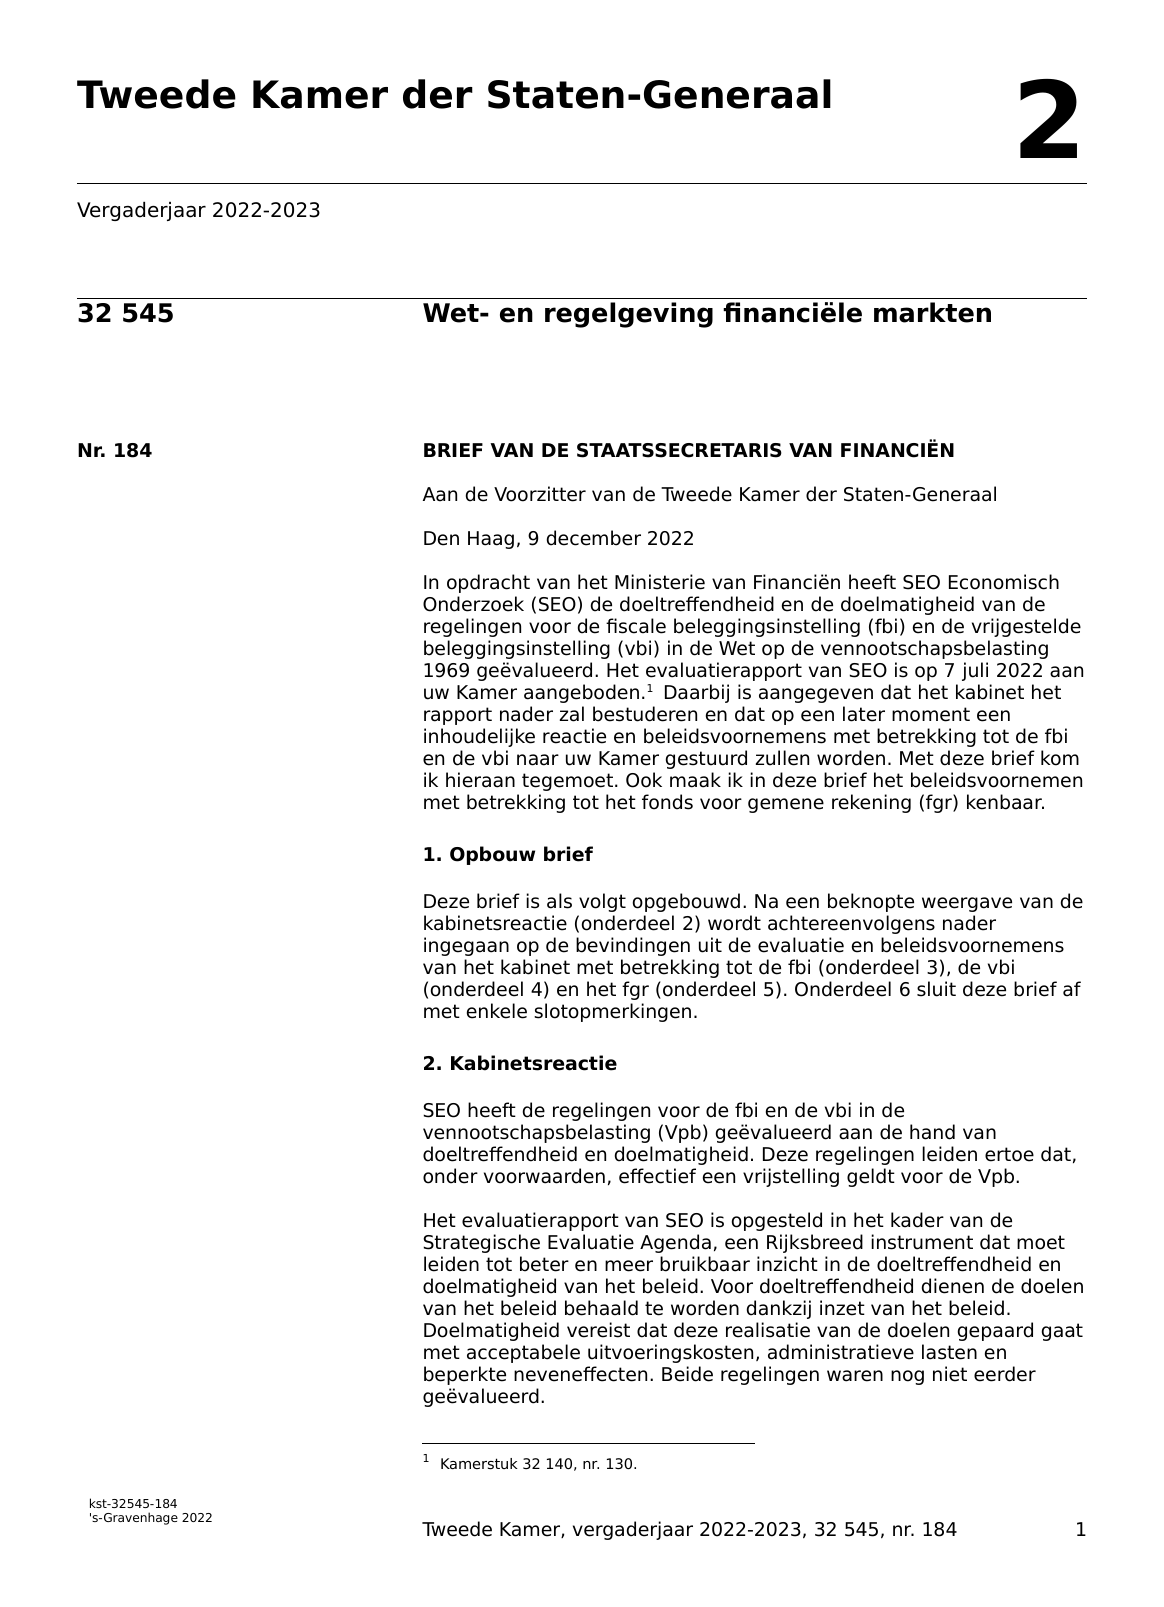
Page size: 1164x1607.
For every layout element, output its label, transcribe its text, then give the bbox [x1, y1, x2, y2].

text In opdracht van het Ministerie van Financiën heeft SEO Economisch Onderzoek (SEO) de doeltreffendheid en de doelmatigheid van de regelingen voor de fiscale beleggingsinstelling (fbi) en de vrijgestelde beleggingsinstelling (vbi) in de Wet op de vennootschapsbelasting 1969 geëvalueerd. Het evaluatierapport van SEO is op 7 juli 2022 aan uw Kamer aangeboden. Daarbij is aangegeven dat het kabinet het rapport nader zal bestuderen en dat op een later moment een inhoudelijke reactie en beleidsvoornemens met betrekking tot de fbi en de vbi naar uw Kamer gestuurd zullen worden. Met deze brief kom ik hieraan tegemoet. Ook maak ik in deze brief het beleidsvoornemen met betrekking tot het fonds voor gemene rekening (fgr) kenbaar. [422, 572, 1087, 814]
subtitle 1. Opbouw brief [422, 844, 1087, 866]
text Het evaluatierapport van SEO is opgesteld in het kader van de Strategische Evaluatie Agenda, een Rijksbreed instrument dat moet leiden tot beter en meer bruikbaar inzicht in de doeltreffendheid en doelmatigheid van het beleid. Voor doeltreffendheid dienen de doelen van het beleid behaald te worden dankzij inzet van het beleid. Doelmatigheid vereist dat deze realisatie van de doelen gepaard gaat met acceptabele uitvoeringskosten, administratieve lasten en beperkte neveneffecten. Beide regelingen waren nog niet eerder geëvalueerd. [422, 1210, 1087, 1408]
subtitle 2. Kabinetsreactie [422, 1053, 1087, 1075]
text Aan de Voorzitter van de Tweede Kamer der Staten-Generaal [422, 484, 1087, 506]
text SEO heeft de regelingen voor de fbi en de vbi in de vennootschapsbelasting (Vpb) geëvalueerd aan de hand van doeltreffendheid en doelmatigheid. Deze regelingen leiden ertoe dat, onder voorwaarden, effectief een vrijstelling geldt voor de Vpb. [422, 1100, 1087, 1188]
text Kamerstuk 32 140, nr. 130. [422, 1452, 1087, 1474]
text kst-32545-184 [88, 1497, 323, 1511]
table_header Tweede Kamer der Staten-Generaal [77, 59, 886, 183]
table_header 2 [886, 59, 1087, 183]
subtitle 32 545 Wet- en regelgeving financiële markten [77, 299, 1087, 329]
subtitle Nr. 184 BRIEF VAN DE STAATSSECRETARIS VAN FINANCIËN [77, 440, 1087, 462]
text 's-Gravenhage 2022 [88, 1511, 323, 1525]
table_cell Vergaderjaar 2022-2023 [77, 184, 1087, 298]
text Deze brief is als volgt opgebouwd. Na een beknopte weergave van de kabinetsreactie (onderdeel 2) wordt achtereenvolgens nader ingegaan op de bevindingen uit de evaluatie en beleidsvoornemens van het kabinet met betrekking tot de fbi (onderdeel 3), de vbi (onderdeel 4) en het fgr (onderdeel 5). Onderdeel 6 sluit deze brief af met enkele slotopmerkingen. [422, 891, 1087, 1023]
text Den Haag, 9 december 2022 [422, 528, 1087, 550]
